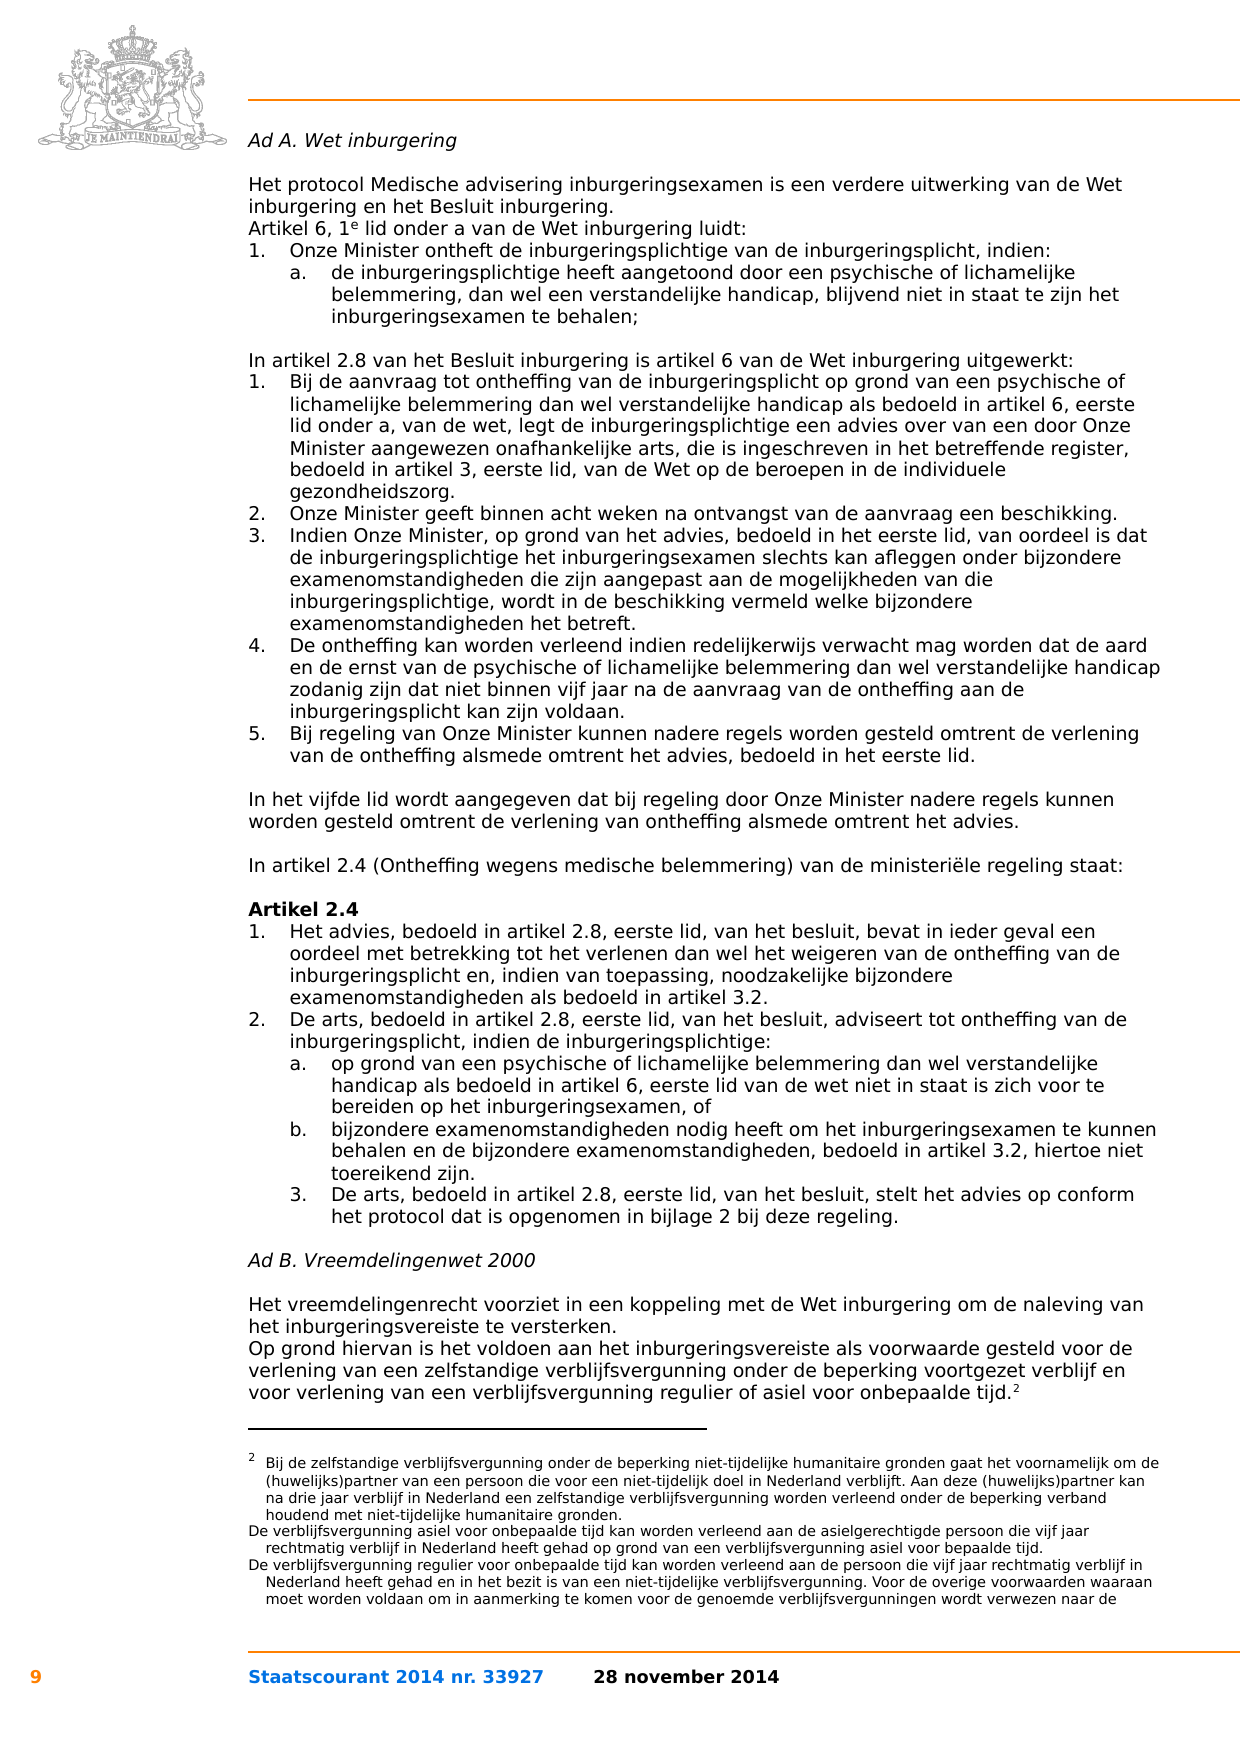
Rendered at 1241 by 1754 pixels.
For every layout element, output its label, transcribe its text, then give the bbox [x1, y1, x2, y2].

text a. op grond van een psychische of lichamelijke belemmering dan wel verstandelijke handicap als bedoeld in artikel 6, eerste lid van de wet niet in staat is zich voor te bereiden op het inburgeringsexamen, of [289, 1052, 1163, 1118]
text 1. Het advies, bedoeld in artikel 2.8, eerste lid, van het besluit, bevat in ieder geval een oordeel met betrekking tot het verlenen dan wel het weigeren van de ontheffing van de inburgeringsplicht en, indien van toepassing, noodzakelijke bijzondere examenomstandigheden als bedoeld in artikel 3.2. [248, 921, 1163, 1008]
text 4. De ontheffing kan worden verleend indien redelijkerwijs verwacht mag worden dat de aard en de ernst van de psychische of lichamelijke belemmering dan wel verstandelijke handicap zodanig zijn dat niet binnen vijf jaar na de aanvraag van de ontheffing aan de inburgeringsplicht kan zijn voldaan. [248, 635, 1163, 723]
text 1. Bij de aanvraag tot ontheffing van de inburgeringsplicht op grond van een psychische of lichamelijke belemmering dan wel verstandelijke handicap als bedoeld in artikel 6, eerste lid onder a, van de wet, legt de inburgeringsplichtige een advies over van een door Onze Minister aangewezen onafhankelijke arts, die is ingeschreven in het betreffende register, bedoeld in artikel 3, eerste lid, van de Wet op de beroepen in de individuele gezondheidszorg. [248, 371, 1163, 503]
text Het protocol Medische advisering inburgeringsexamen is een verdere uitwerking van de Wet inburgering en het Besluit inburgering. [248, 174, 1163, 218]
text De verblijfsvergunning asiel voor onbepaalde tijd kan worden verleend aan de asielgerechtigde persoon die vijf jaar rechtmatig verblijf in Nederland heeft gehad op grond van een verblijfsvergunning asiel voor bepaalde tijd. [248, 1523, 1163, 1557]
text Artikel 2.4 [248, 899, 1163, 921]
text De verblijfsvergunning regulier voor onbepaalde tijd kan worden verleend aan de persoon die vijf jaar rechtmatig verblijf in Nederland heeft gehad en in het bezit is van een niet-tijdelijke verblijfsvergunning. Voor de overige voorwaarden waaraan moet worden voldaan om in aanmerking te komen voor de genoemde verblijfsvergunningen wordt verwezen naar de [248, 1557, 1163, 1608]
text 2. De arts, bedoeld in artikel 2.8, eerste lid, van het besluit, adviseert tot ontheffing van de inburgeringsplicht, indien de inburgeringsplichtige: [248, 1008, 1163, 1052]
subtitle Ad B. Vreemdelingenwet 2000 [248, 1250, 1163, 1272]
picture [38, 25, 227, 150]
text 2. Onze Minister geeft binnen acht weken na ontvangst van de aanvraag een beschikking. [248, 503, 1163, 525]
text b. bijzondere examenomstandigheden nodig heeft om het inburgeringsexamen te kunnen behalen en de bijzondere examenomstandigheden, bedoeld in artikel 3.2, hiertoe niet toereikend zijn. [289, 1118, 1163, 1184]
text In het vijfde lid wordt aangegeven dat bij regeling door Onze Minister nadere regels kunnen worden gesteld omtrent de verlening van ontheffing alsmede omtrent het advies. [248, 789, 1163, 833]
text In artikel 2.8 van het Besluit inburgering is artikel 6 van de Wet inburgering uitgewerkt: [248, 349, 1163, 371]
text a. de inburgeringsplichtige heeft aangetoond door een psychische of lichamelijke belemmering, dan wel een verstandelijke handicap, blijvend niet in staat te zijn het inburgeringsexamen te behalen; [289, 262, 1163, 328]
text In artikel 2.4 (Ontheffing wegens medische belemmering) van de ministeriële regeling staat: [248, 855, 1163, 877]
text Bij de zelfstandige verblijfsvergunning onder de beperking niet-tijdelijke humanitaire gronden gaat het voornamelijk om de (huwelijks)partner van een persoon die voor een niet-tijdelijk doel in Nederland verblijft. Aan deze (huwelijks)partner kan na drie jaar verblijf in Nederland een zelfstandige verblijfsvergunning worden verleend onder de beperking verband houdend met niet-tijdelijke humanitaire gronden. [248, 1451, 1163, 1523]
text 3. Indien Onze Minister, op grond van het advies, bedoeld in het eerste lid, van oordeel is dat de inburgeringsplichtige het inburgeringsexamen slechts kan afleggen onder bijzondere examenomstandigheden die zijn aangepast aan de mogelijkheden van die inburgeringsplichtige, wordt in de beschikking vermeld welke bijzondere examenomstandigheden het betreft. [248, 525, 1163, 635]
text Het vreemdelingenrecht voorziet in een koppeling met de Wet inburgering om de naleving van het inburgeringsvereiste te versterken. [248, 1294, 1163, 1338]
text Op grond hiervan is het voldoen aan het inburgeringsvereiste als voorwaarde gesteld voor de verlening van een zelfstandige verblijfsvergunning onder de beperking voortgezet verblijf en voor verlening van een verblijfsvergunning regulier of asiel voor onbepaalde tijd. [248, 1338, 1163, 1404]
text 5. Bij regeling van Onze Minister kunnen nadere regels worden gesteld omtrent de verlening van de ontheffing alsmede omtrent het advies, bedoeld in het eerste lid. [248, 723, 1163, 767]
text 1. Onze Minister ontheft de inburgeringsplichtige van de inburgeringsplicht, indien: [248, 240, 1163, 262]
subtitle Ad A. Wet inburgering [248, 130, 1163, 152]
text 3. De arts, bedoeld in artikel 2.8, eerste lid, van het besluit, stelt het advies op conform het protocol dat is opgenomen in bijlage 2 bij deze regeling. [289, 1184, 1163, 1228]
text Artikel 6, 1e lid onder a van de Wet inburgering luidt: [248, 218, 1163, 240]
